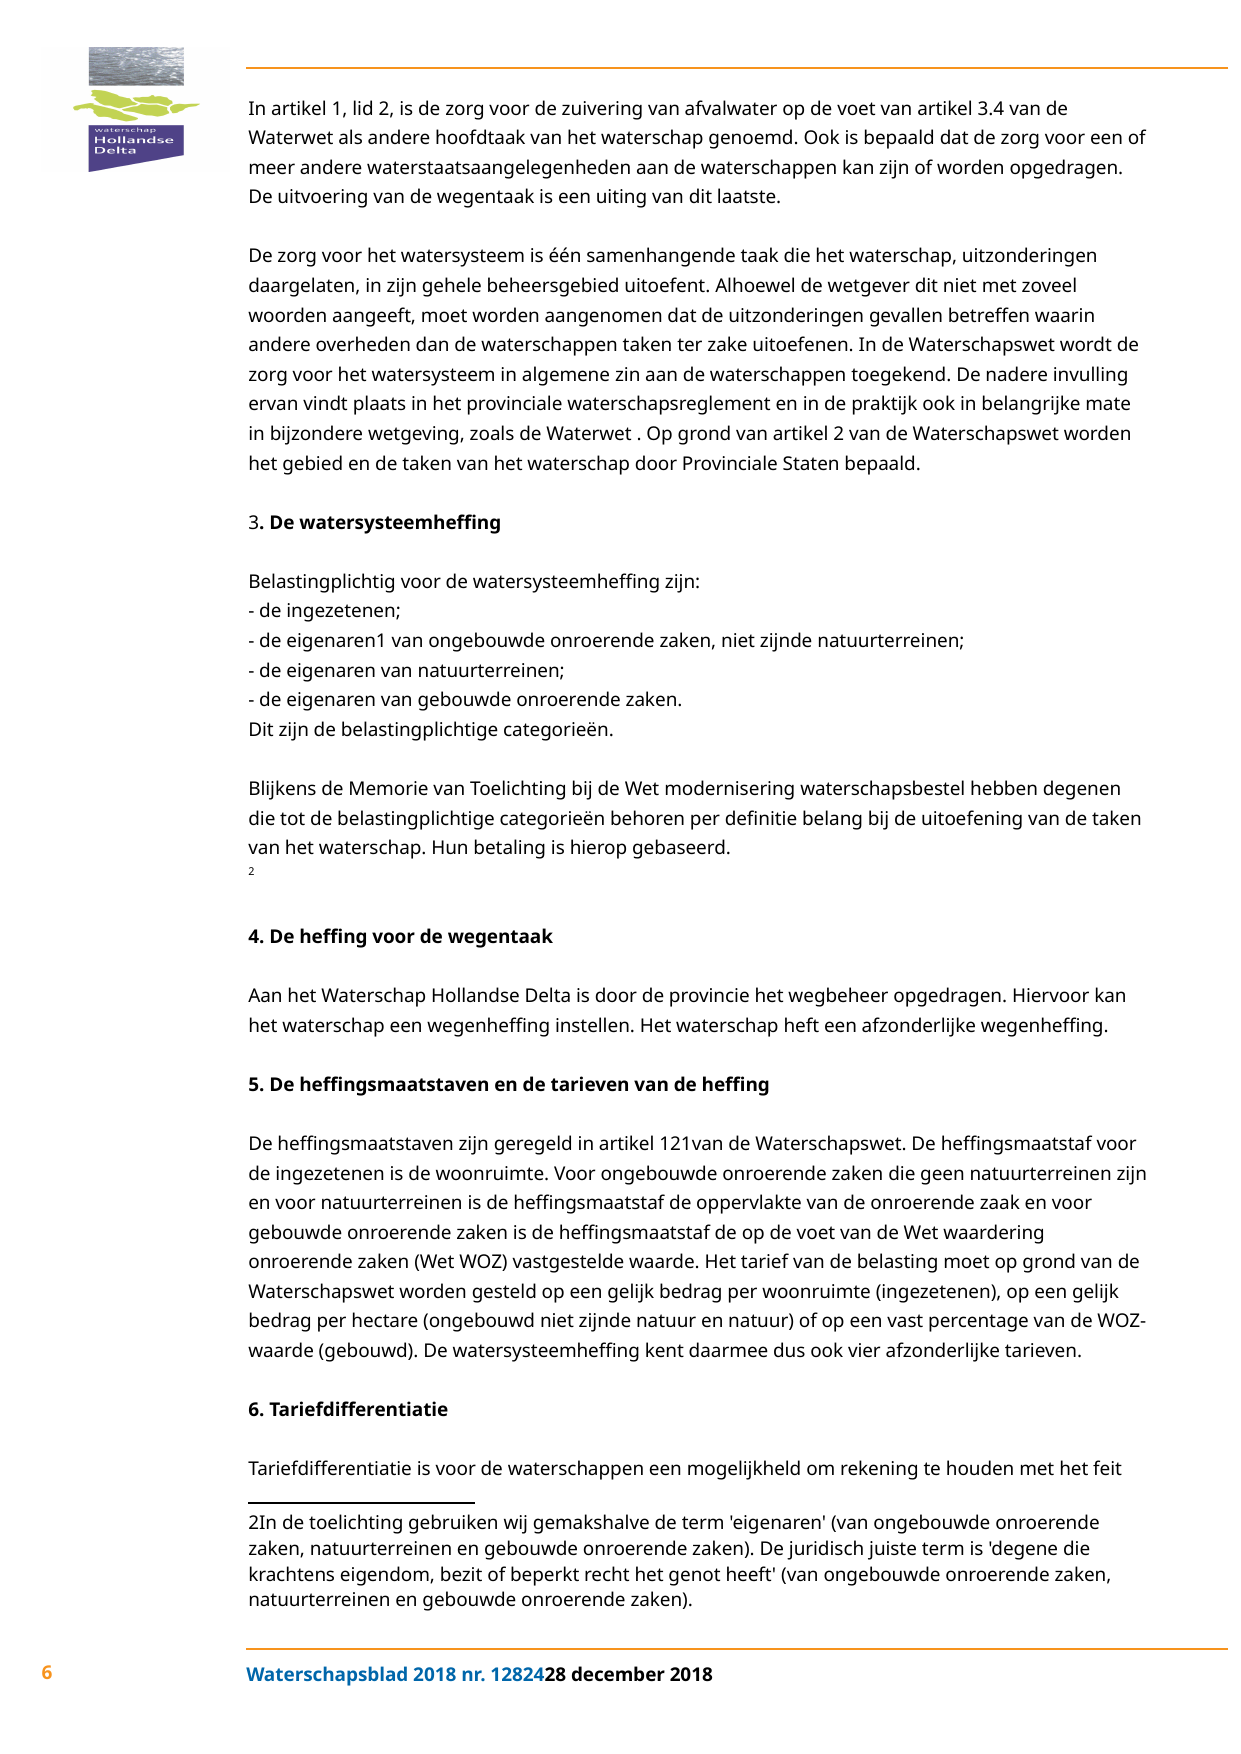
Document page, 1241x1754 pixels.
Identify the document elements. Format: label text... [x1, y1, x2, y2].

text In de toelichting gebruiken wij gemakshalve de term 'eigenaren' (van ongebouwde onroerende zaken, natuurterreinen en gebouwde onroerende zaken). De juridisch juiste term is 'degene die krachtens eigendom, bezit of beperkt recht het genot heeft' (van ongebouwde onroerende zaken, natuurterreinen en gebouwde onroerende zaken). [248, 1509, 1152, 1612]
text De zorg voor het watersysteem is één samenhangende taak die het waterschap, uitzonderingen daargelaten, in zijn gehele beheersgebied uitoefent. Alhoewel de wetgever dit niet met zoveel woorden aangeeft, moet worden aangenomen dat de uitzonderingen gevallen betreffen waarin andere overheden dan de waterschappen taken ter zake uitoefenen. In de Waterschapswet wordt de zorg voor het watersysteem in algemene zin aan de waterschappen toegekend. De nadere invulling ervan vindt plaats in het provinciale waterschapsreglement en in de praktijk ook in belangrijke mate in bijzondere wetgeving, zoals de Waterwet . Op grond van artikel 2 van de Waterschapswet worden het gebied en de taken van het waterschap door Provinciale Staten bepaald. [248, 243, 1152, 476]
text - de eigenaren1 van ongebouwde onroerende zaken, niet zijnde natuurterreinen; [248, 627, 1152, 653]
text - de ingezetenen; [248, 598, 1152, 623]
text Blijkens de Memorie van Toelichting bij de Wet modernisering waterschapsbestel hebben degenen die tot de belastingplichtige categorieën behoren per definitie belang bij de uitoefening van de taken van het waterschap. Hun betaling is hierop gebaseerd. [248, 775, 1152, 860]
text Aan het Waterschap Hollandse Delta is door de provincie het wegbeheer opgedragen. Hiervoor kan het waterschap een wegenheffing instellen. Het waterschap heft een afzonderlijke wegenheffing. [248, 982, 1152, 1038]
text Tariefdifferentiatie is voor de waterschappen een mogelijkheld om rekening te houden met het feit [248, 1456, 1152, 1481]
text 6. Tariefdifferentiatie [248, 1396, 1152, 1422]
text - de eigenaren van natuurterreinen; [248, 657, 1152, 683]
text 4. De heffing voor de wegentaak [248, 923, 1152, 949]
text Belastingplichtig voor de watersysteemheffing zijn: [248, 568, 1152, 594]
text In artikel 1, lid 2, is de zorg voor de zuivering van afvalwater op de voet van artikel 3.4 van de Waterwet als andere hoofdtaak van het waterschap genoemd. Ook is bepaald dat de zorg voor een of meer andere waterstaatsaangelegenheden aan de waterschappen kan zijn of worden opgedragen. De uitvoering van de wegentaak is een uiting van dit laatste. [248, 95, 1152, 209]
text - de eigenaren van gebouwde onroerende zaken. [248, 686, 1152, 712]
text 5. De heffingsmaatstaven en de tarieven van de heffing [248, 1071, 1152, 1097]
text Dit zijn de belastingplichtige categorieën. [248, 716, 1152, 742]
text 3. De watersysteemheffing [248, 509, 1152, 535]
text De heffingsmaatstaven zijn geregeld in artikel 121van de Waterschapswet. De heffingsmaatstaf voor de ingezetenen is de woonruimte. Voor ongebouwde onroerende zaken die geen natuurterreinen zijn en voor natuurterreinen is de heffingsmaatstaf de oppervlakte van de onroerende zaak en voor gebouwde onroerende zaken is de heffingsmaatstaf de op de voet van de Wet waardering onroerende zaken (Wet WOZ) vastgestelde waarde. Het tarief van de belasting moet op grond van de Waterschapswet worden gesteld op een gelijk bedrag per woonruimte (ingezetenen), op een gelijk bedrag per hectare (ongebouwd niet zijnde natuur en natuur) of op een vast percentage van de WOZ-waarde (gebouwd). De watersysteemheffing kent daarmee dus ook vier afzonderlijke tarieven. [248, 1130, 1152, 1363]
picture [41, 47, 231, 172]
